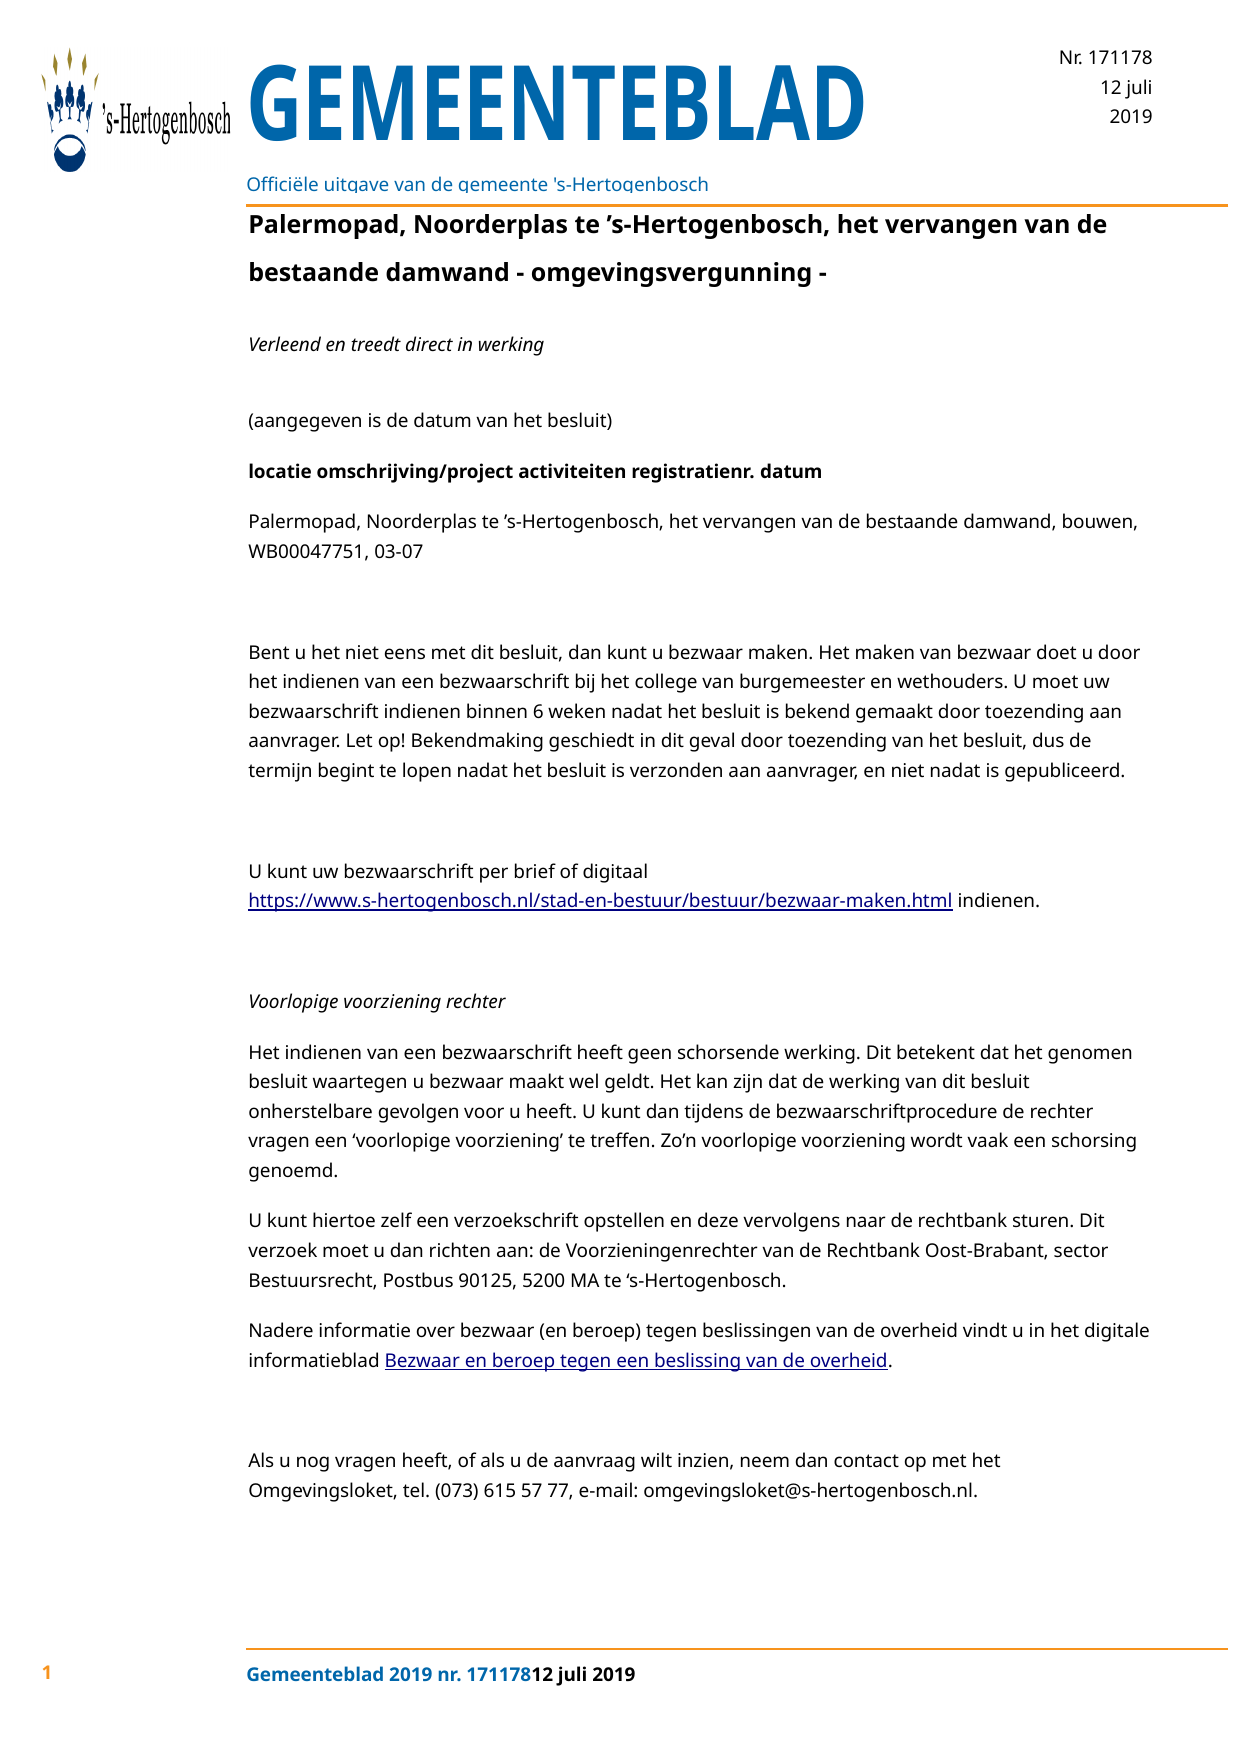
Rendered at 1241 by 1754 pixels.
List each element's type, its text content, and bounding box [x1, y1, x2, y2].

text Als u nog vragen heeft, of als u de aanvraag wilt inzien, neem dan contact op met het Omgevingsloket, tel. (073) 615 57 77, e-mail: omgevingsloket@s-hertogenbosch.nl. [248, 1448, 1152, 1503]
text Bent u het niet eens met dit besluit, dan kunt u bezwaar maken. Het maken van bezwaar doet u door het indienen van een bezwaarschrift bij het college van burgemeester en wethouders. U moet uw bezwaarschrift indienen binnen 6 weken nadat het besluit is bekend gemaakt door toezending aan aanvrager. Let op! Bekendmaking geschiedt in dit geval door toezending van het besluit, dus de termijn begint te lopen nadat het besluit is verzonden aan aanvrager, en niet nadat is gepubliceerd. [248, 639, 1152, 783]
text Nadere informatie over bezwaar (en beroep) tegen beslissingen van de overheid vindt u in het digitale informatieblad Bezwaar en beroep tegen een beslissing van de overheid. [248, 1317, 1152, 1372]
text U kunt uw bezwaarschrift per brief of digitaal https://www.s-hertogenbosch.nl/stad-en-bestuur/bestuur/bezwaar-maken.html indienen. [248, 858, 1152, 913]
text Verleend en treedt direct in werking [248, 331, 1152, 357]
text Palermopad, Noorderplas te ’s-Hertogenbosch, het vervangen van de bestaande damwand, bouwen, WB00047751, 03-07 [248, 508, 1152, 564]
picture [41, 47, 231, 172]
text U kunt hiertoe zelf een verzoekschrift opstellen en deze vervolgens naar de rechtbank sturen. Dit verzoek moet u dan richten aan: de Voorzieningenrechter van de Rechtbank Oost-Brabant, sector Bestuursrecht, Postbus 90125, 5200 MA te ‘s-Hertogenbosch. [248, 1208, 1152, 1292]
text (aangegeven is de datum van het besluit) [248, 408, 1152, 433]
text Het indienen van een bezwaarschrift heeft geen schorsende werking. Dit betekent dat het genomen besluit waartegen u bezwaar maakt wel geldt. Het kan zijn dat de werking van dit besluit onherstelbare gevolgen voor u heeft. U kunt dan tijdens de bezwaarschriftprocedure de rechter vragen een ‘voorlopige voorziening’ te treffen. Zo’n voorlopige voorziening wordt vaak een schorsing genoemd. [248, 1039, 1152, 1183]
text Palermopad, Noorderplas te ’s-Hertogenbosch, het vervangen van de bestaande damwand - omgevingsvergunning - [248, 207, 1152, 288]
text Voorlopige voorziening rechter [248, 988, 1152, 1014]
text locatie omschrijving/project activiteiten registratienr. datum [248, 458, 1152, 484]
